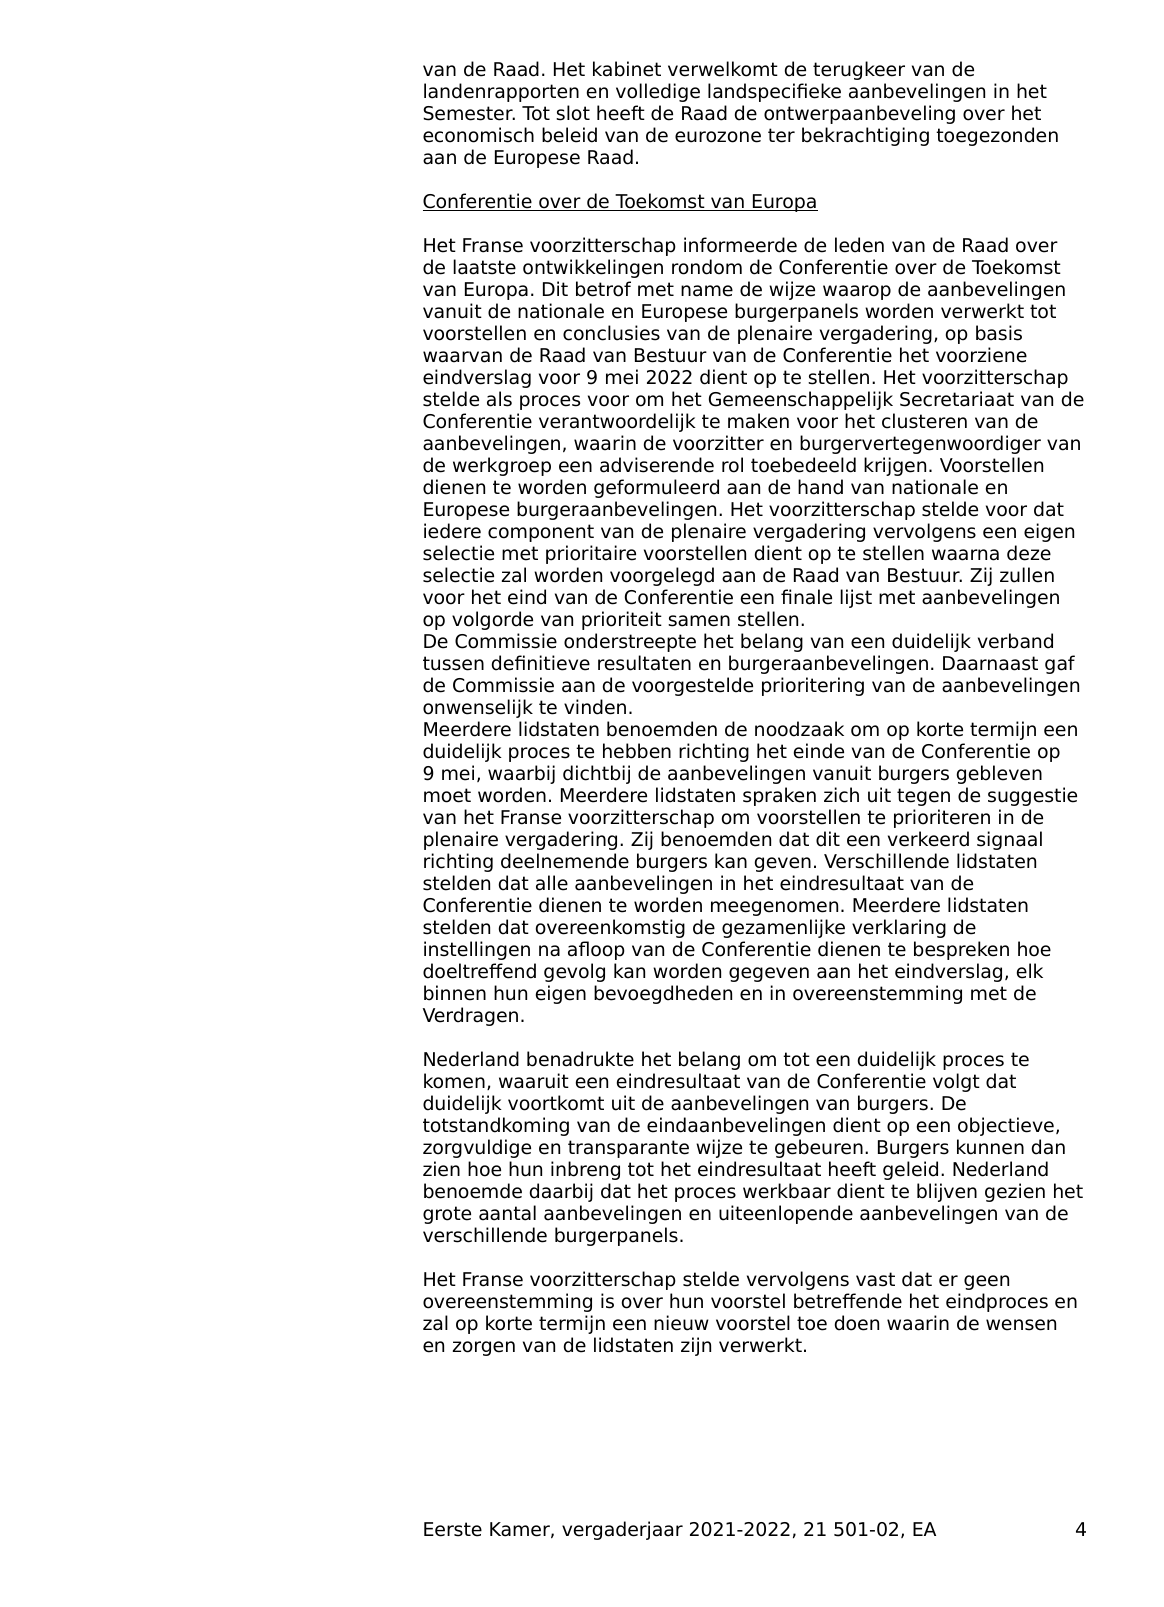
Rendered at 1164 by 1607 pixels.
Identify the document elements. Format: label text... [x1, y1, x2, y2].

text van de Raad. Het kabinet verwelkomt de terugkeer van de landenrapporten en volledige landspecifieke aanbevelingen in het Semester. Tot slot heeft de Raad de ontwerpaanbeveling over het economisch beleid van de eurozone ter bekrachtiging toegezonden aan de Europese Raad. [422, 59, 1087, 169]
text Het Franse voorzitterschap stelde vervolgens vast dat er geen overeenstemming is over hun voorstel betreffende het eindproces en zal op korte termijn een nieuw voorstel toe doen waarin de wensen en zorgen van de lidstaten zijn verwerkt. [422, 1269, 1087, 1357]
text Het Franse voorzitterschap informeerde de leden van de Raad over de laatste ontwikkelingen rondom de Conferentie over de Toekomst van Europa. Dit betrof met name de wijze waarop de aanbevelingen vanuit de nationale en Europese burgerpanels worden verwerkt tot voorstellen en conclusies van de plenaire vergadering, op basis waarvan de Raad van Bestuur van de Conferentie het voorziene eindverslag voor 9 mei 2022 dient op te stellen. Het voorzitterschap stelde als proces voor om het Gemeenschappelijk Secretariaat van de Conferentie verantwoordelijk te maken voor het clusteren van de aanbevelingen, waarin de voorzitter en burgervertegenwoordiger van de werkgroep een adviserende rol toebedeeld krijgen. Voorstellen dienen te worden geformuleerd aan de hand van nationale en Europese burgeraanbevelingen. Het voorzitterschap stelde voor dat iedere component van de plenaire vergadering vervolgens een eigen selectie met prioritaire voorstellen dient op te stellen waarna deze selectie zal worden voorgelegd aan de Raad van Bestuur. Zij zullen voor het eind van de Conferentie een finale lijst met aanbevelingen op volgorde van prioriteit samen stellen. [422, 235, 1087, 631]
subtitle Conferentie over de Toekomst van Europa [422, 191, 1087, 213]
text Meerdere lidstaten benoemden de noodzaak om op korte termijn een duidelijk proces te hebben richting het einde van de Conferentie op 9 mei, waarbij dichtbij de aanbevelingen vanuit burgers gebleven moet worden. Meerdere lidstaten spraken zich uit tegen de suggestie van het Franse voorzitterschap om voorstellen te prioriteren in de plenaire vergadering. Zij benoemden dat dit een verkeerd signaal richting deelnemende burgers kan geven. Verschillende lidstaten stelden dat alle aanbevelingen in het eindresultaat van de Conferentie dienen te worden meegenomen. Meerdere lidstaten stelden dat overeenkomstig de gezamenlijke verklaring de instellingen na afloop van de Conferentie dienen te bespreken hoe doeltreffend gevolg kan worden gegeven aan het eindverslag, elk binnen hun eigen bevoegdheden en in overeenstemming met de Verdragen. [422, 719, 1087, 1027]
text Nederland benadrukte het belang om tot een duidelijk proces te komen, waaruit een eindresultaat van de Conferentie volgt dat duidelijk voortkomt uit de aanbevelingen van burgers. De totstandkoming van de eindaanbevelingen dient op een objectieve, zorgvuldige en transparante wijze te gebeuren. Burgers kunnen dan zien hoe hun inbreng tot het eindresultaat heeft geleid. Nederland benoemde daarbij dat het proces werkbaar dient te blijven gezien het grote aantal aanbevelingen en uiteenlopende aanbevelingen van de verschillende burgerpanels. [422, 1049, 1087, 1247]
text De Commissie onderstreepte het belang van een duidelijk verband tussen definitieve resultaten en burgeraanbevelingen. Daarnaast gaf de Commissie aan de voorgestelde prioritering van de aanbevelingen onwenselijk te vinden. [422, 631, 1087, 719]
